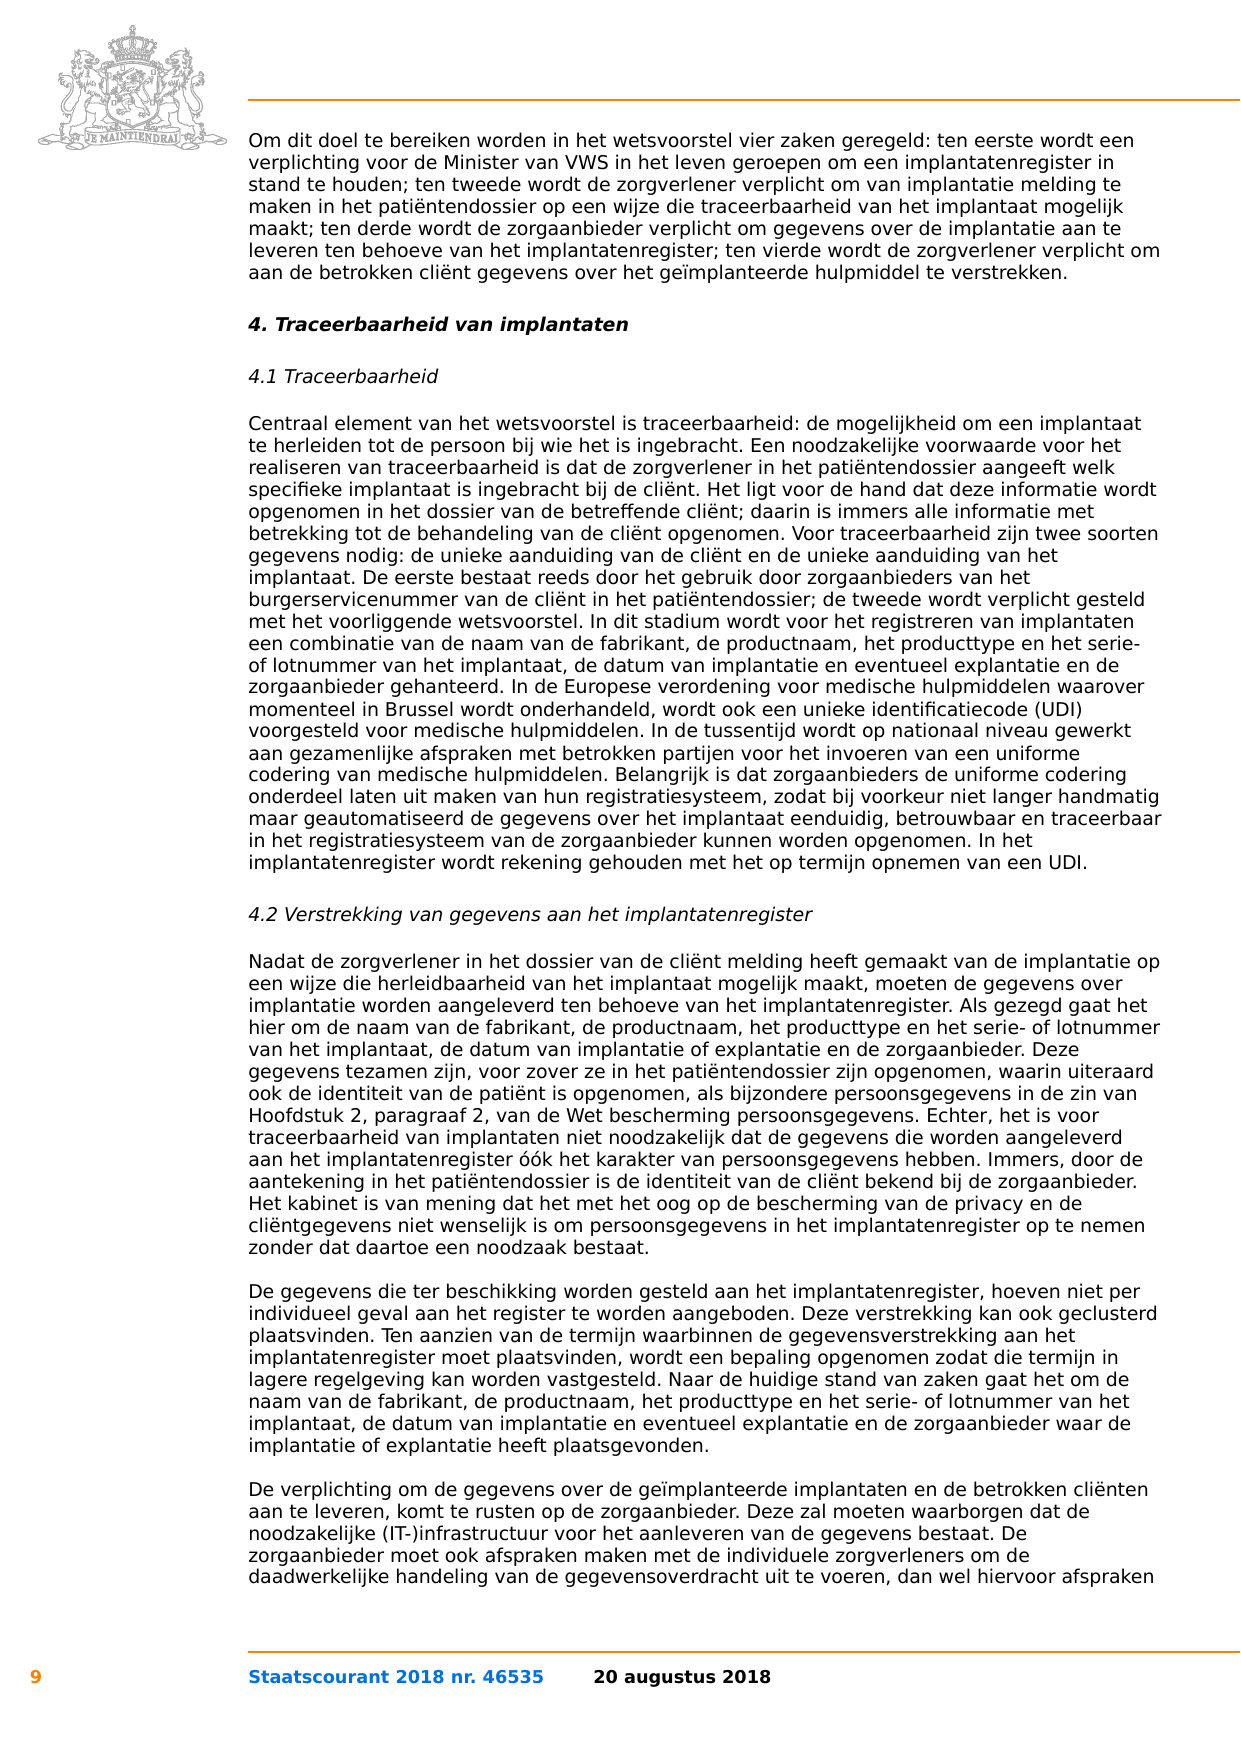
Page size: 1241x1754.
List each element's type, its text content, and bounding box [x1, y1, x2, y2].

text Centraal element van het wetsvoorstel is traceerbaarheid: de mogelijkheid om een implantaat te herleiden tot de persoon bij wie het is ingebracht. Een noodzakelijke voorwaarde voor het realiseren van traceerbaarheid is dat de zorgverlener in het patiëntendossier aangeeft welk specifieke implantaat is ingebracht bij de cliënt. Het ligt voor de hand dat deze informatie wordt opgenomen in het dossier van de betreffende cliënt; daarin is immers alle informatie met betrekking tot de behandeling van de cliënt opgenomen. Voor traceerbaarheid zijn twee soorten gegevens nodig: de unieke aanduiding van de cliënt en de unieke aanduiding van het implantaat. De eerste bestaat reeds door het gebruik door zorgaanbieders van het burgerservicenummer van de cliënt in het patiëntendossier; de tweede wordt verplicht gesteld met het voorliggende wetsvoorstel. In dit stadium wordt voor het registreren van implantaten een combinatie van de naam van de fabrikant, de productnaam, het producttype en het serie- of lotnummer van het implantaat, de datum van implantatie en eventueel explantatie en de zorgaanbieder gehanteerd. In de Europese verordening voor medische hulpmiddelen waarover momenteel in Brussel wordt onderhandeld, wordt ook een unieke identificatiecode (UDI) voorgesteld voor medische hulpmiddelen. In de tussentijd wordt op nationaal niveau gewerkt aan gezamenlijke afspraken met betrokken partijen voor het invoeren van een uniforme codering van medische hulpmiddelen. Belangrijk is dat zorgaanbieders de uniforme codering onderdeel laten uit maken van hun registratiesysteem, zodat bij voorkeur niet langer handmatig maar geautomatiseerd de gegevens over het implantaat eenduidig, betrouwbaar en traceerbaar in het registratiesysteem van de zorgaanbieder kunnen worden opgenomen. In het implantatenregister wordt rekening gehouden met het op termijn opnemen van een UDI. [248, 413, 1163, 874]
subtitle 4. Traceerbaarheid van implantaten [248, 314, 1163, 336]
subtitle 4.2 Verstrekking van gegevens aan het implantatenregister [248, 904, 1163, 926]
subtitle 4.1 Traceerbaarheid [248, 366, 1163, 388]
text De gegevens die ter beschikking worden gesteld aan het implantatenregister, hoeven niet per individueel geval aan het register te worden aangeboden. Deze verstrekking kan ook geclusterd plaatsvinden. Ten aanzien van de termijn waarbinnen de gegevensverstrekking aan het implantatenregister moet plaatsvinden, wordt een bepaling opgenomen zodat die termijn in lagere regelgeving kan worden vastgesteld. Naar de huidige stand van zaken gaat het om de naam van de fabrikant, de productnaam, het producttype en het serie- of lotnummer van het implantaat, de datum van implantatie en eventueel explantatie en de zorgaanbieder waar de implantatie of explantatie heeft plaatsgevonden. [248, 1281, 1163, 1457]
text De verplichting om de gegevens over de geïmplanteerde implantaten en de betrokken cliënten aan te leveren, komt te rusten op de zorgaanbieder. Deze zal moeten waarborgen dat de noodzakelijke (IT-)infrastructuur voor het aanleveren van de gegevens bestaat. De zorgaanbieder moet ook afspraken maken met de individuele zorgverleners om de daadwerkelijke handeling van de gegevensoverdracht uit te voeren, dan wel hiervoor afspraken [248, 1478, 1163, 1588]
picture [38, 25, 227, 150]
text Om dit doel te bereiken worden in het wetsvoorstel vier zaken geregeld: ten eerste wordt een verplichting voor de Minister van VWS in het leven geroepen om een implantatenregister in stand te houden; ten tweede wordt de zorgverlener verplicht om van implantatie melding te maken in het patiëntendossier op een wijze die traceerbaarheid van het implantaat mogelijk maakt; ten derde wordt de zorgaanbieder verplicht om gegevens over de implantatie aan te leveren ten behoeve van het implantatenregister; ten vierde wordt de zorgverlener verplicht om aan de betrokken cliënt gegevens over het geïmplanteerde hulpmiddel te verstrekken. [248, 130, 1163, 284]
text Nadat de zorgverlener in het dossier van de cliënt melding heeft gemaakt van de implantatie op een wijze die herleidbaarheid van het implantaat mogelijk maakt, moeten de gegevens over implantatie worden aangeleverd ten behoeve van het implantatenregister. Als gezegd gaat het hier om de naam van de fabrikant, de productnaam, het producttype en het serie- of lotnummer van het implantaat, de datum van implantatie of explantatie en de zorgaanbieder. Deze gegevens tezamen zijn, voor zover ze in het patiëntendossier zijn opgenomen, waarin uiteraard ook de identiteit van de patiënt is opgenomen, als bijzondere persoonsgegevens in de zin van Hoofdstuk 2, paragraaf 2, van de Wet bescherming persoonsgegevens. Echter, het is voor traceerbaarheid van implantaten niet noodzakelijk dat de gegevens die worden aangeleverd aan het implantatenregister óók het karakter van persoonsgegevens hebben. Immers, door de aantekening in het patiëntendossier is de identiteit van de cliënt bekend bij de zorgaanbieder. Het kabinet is van mening dat het met het oog op de bescherming van de privacy en de cliëntgegevens niet wenselijk is om persoonsgegevens in het implantatenregister op te nemen zonder dat daartoe een noodzaak bestaat. [248, 951, 1163, 1259]
